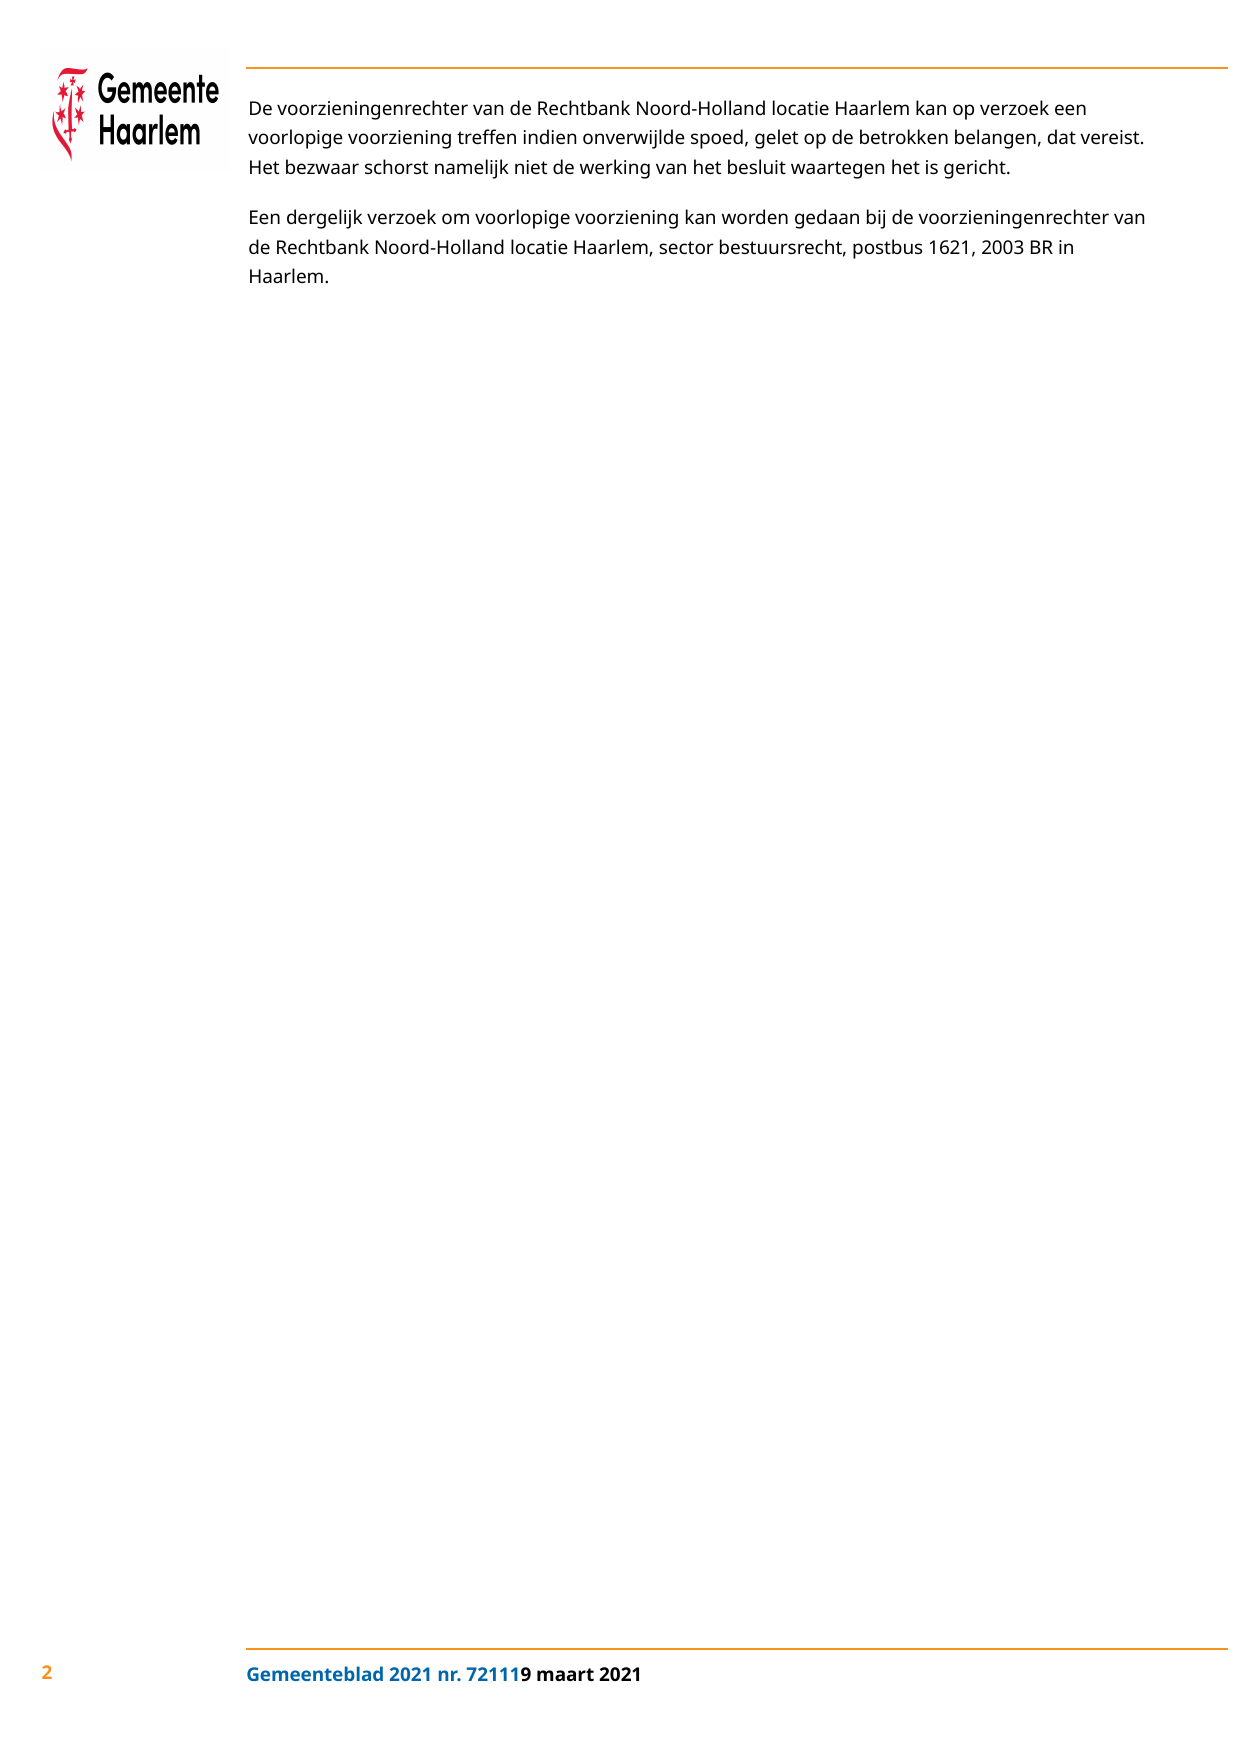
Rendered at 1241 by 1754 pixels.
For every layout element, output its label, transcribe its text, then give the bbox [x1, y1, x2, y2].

picture [41, 47, 231, 172]
text Een dergelijk verzoek om voorlopige voorziening kan worden gedaan bij de voorzieningenrechter van de Rechtbank Noord-Holland locatie Haarlem, sector bestuursrecht, postbus 1621, 2003 BR in Haarlem. [248, 204, 1152, 289]
text De voorzieningenrechter van de Rechtbank Noord-Holland locatie Haarlem kan op verzoek een voorlopige voorziening treffen indien onverwijlde spoed, gelet op de betrokken belangen, dat vereist. Het bezwaar schorst namelijk niet de werking van het besluit waartegen het is gericht. [248, 95, 1152, 180]
